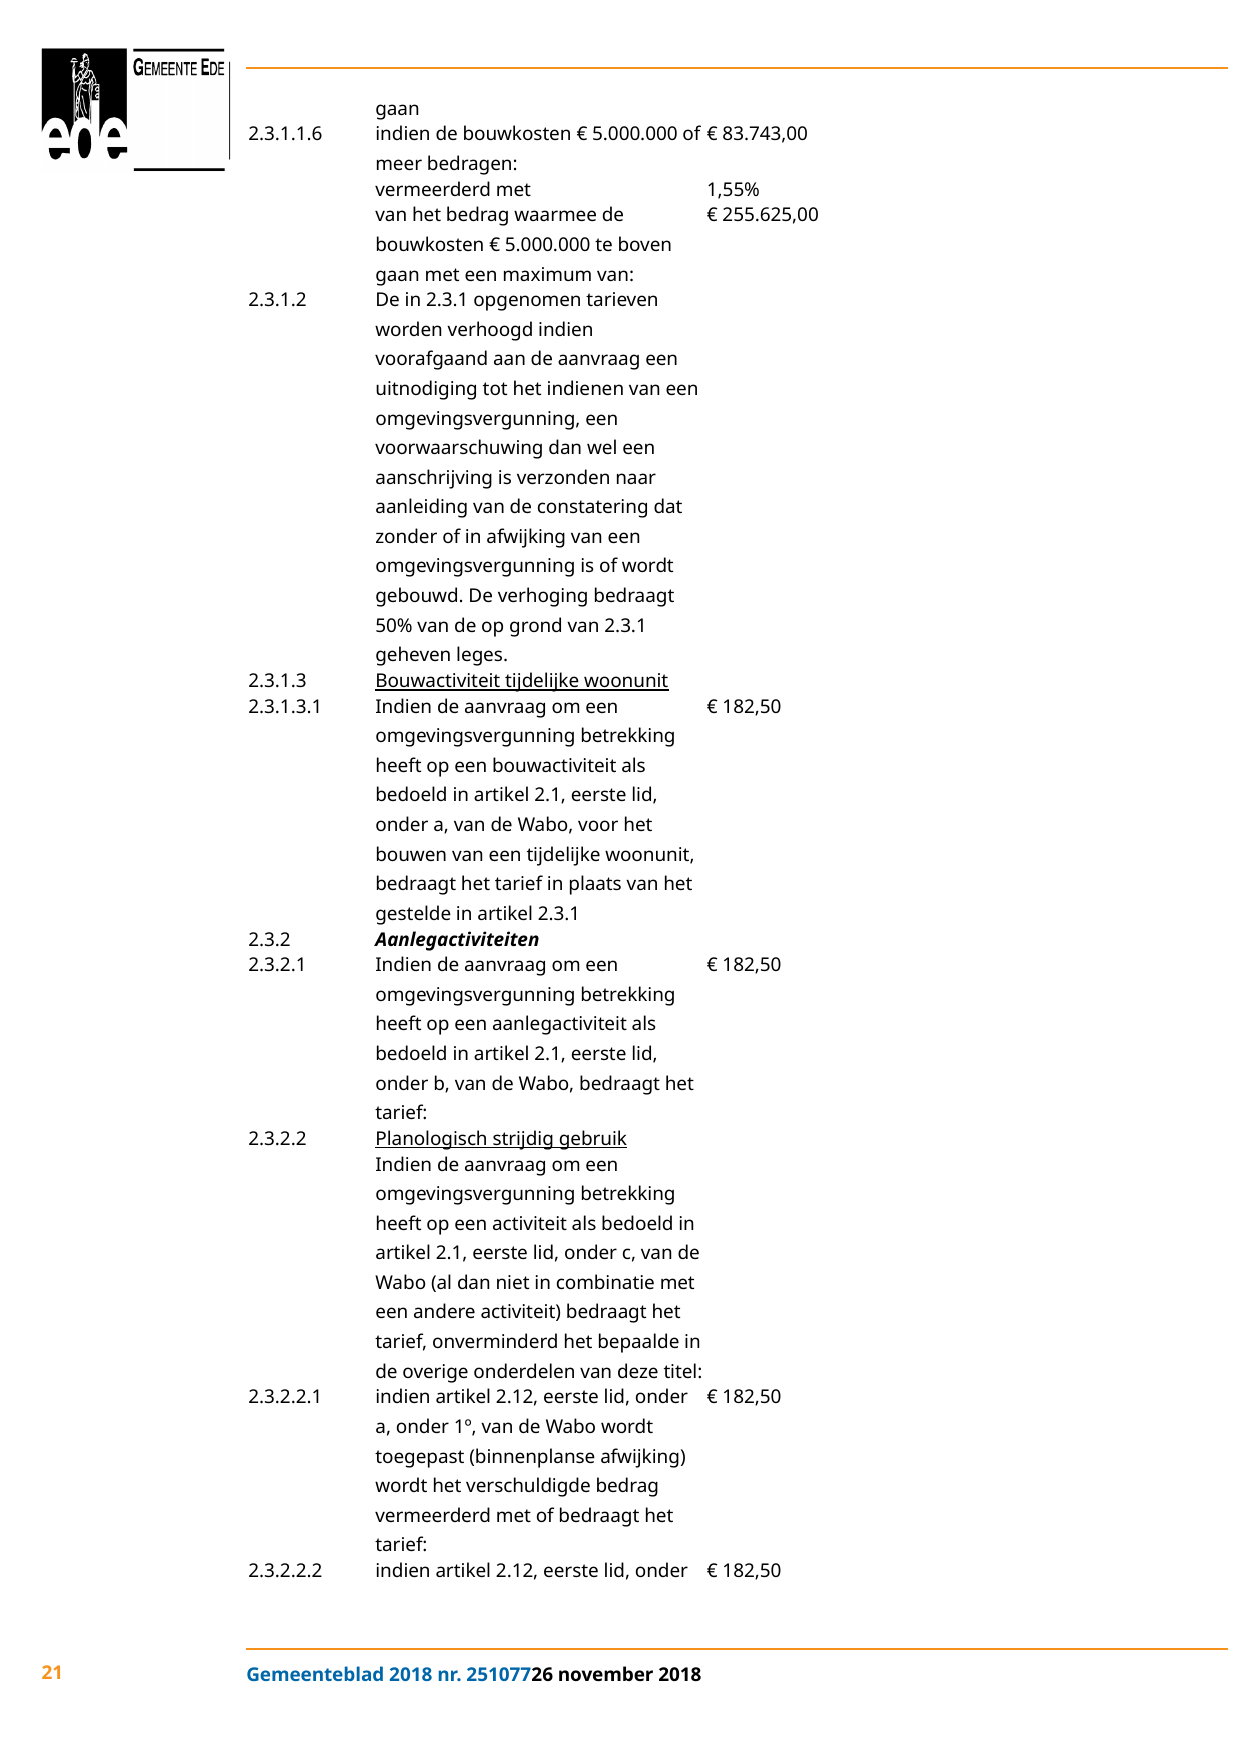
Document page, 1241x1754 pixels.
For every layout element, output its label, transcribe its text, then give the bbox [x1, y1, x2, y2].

table_cell € 83.743,00 [707, 121, 897, 176]
table_cell van het bedrag waarmee de bouwkosten € 5.000.000 te boven gaan met een maximum van: [375, 202, 707, 286]
table_cell 2.3.2.1 [248, 951, 375, 1125]
table_cell [248, 1151, 375, 1384]
table_cell Aanlegactiviteiten [375, 926, 707, 951]
table_cell indien de bouwkosten € 5.000.000 of meer bedragen: [375, 121, 707, 176]
table_cell Indien de aanvraag om een omgevingsvergunning betrekking heeft op een bouwactiviteit als bedoeld in artikel 2.1, eerste lid, onder a, van de Wabo, voor het bouwen van een tijdelijke woonunit, bedraagt het tarief in plaats van het gestelde in artikel 2.3.1 [375, 693, 707, 926]
table_cell 2.3.1.3 [248, 667, 375, 693]
table_cell € 182,50 [707, 951, 897, 1125]
picture [41, 47, 231, 172]
table_cell Bouwactiviteit tijdelijke woonunit [375, 667, 707, 693]
table_cell 2.3.1.3.1 [248, 693, 375, 926]
table_cell vermeerderd met [375, 176, 707, 202]
table_cell 2.3.2 [248, 926, 375, 951]
table_cell [707, 95, 897, 121]
table_cell Indien de aanvraag om een omgevingsvergunning betrekking heeft op een activiteit als bedoeld in artikel 2.1, eerste lid, onder c, van de Wabo (al dan niet in combinatie met een andere activiteit) bedraagt het tarief, onverminderd het bepaalde in de overige onderdelen van deze titel: [375, 1151, 707, 1384]
table_cell 2.3.1.1.6 [248, 121, 375, 176]
table_cell 2.3.2.2.2 [248, 1557, 375, 1583]
table_cell [248, 95, 375, 121]
table_cell € 182,50 [707, 1557, 897, 1583]
table_cell Planologisch strijdig gebruik [375, 1125, 707, 1151]
table_cell indien artikel 2.12, eerste lid, onder [375, 1557, 707, 1583]
table_cell [707, 286, 897, 667]
table_cell gaan [375, 95, 707, 121]
table_cell De in 2.3.1 opgenomen tarieven worden verhoogd indien voorafgaand aan de aanvraag een uitnodiging tot het indienen van een omgevingsvergunning, een voorwaarschuwing dan wel een aanschrijving is verzonden naar aanleiding van de constatering dat zonder of in afwijking van een omgevingsvergunning is of wordt gebouwd. De verhoging bedraagt 50% van de op grond van 2.3.1 geheven leges. [375, 286, 707, 667]
table_cell [707, 926, 897, 951]
table_cell indien artikel 2.12, eerste lid, onder a, onder 1º, van de Wabo wordt toegepast (binnenplanse afwijking) wordt het verschuldigde bedrag vermeerderd met of bedraagt het tarief: [375, 1384, 707, 1557]
table_cell 1,55% [707, 176, 897, 202]
table_cell [707, 1151, 897, 1384]
table_cell Indien de aanvraag om een omgevingsvergunning betrekking heeft op een aanlegactiviteit als bedoeld in artikel 2.1, eerste lid, onder b, van de Wabo, bedraagt het tarief: [375, 951, 707, 1125]
table_cell 2.3.2.2 [248, 1125, 375, 1151]
table_cell 2.3.1.2 [248, 286, 375, 667]
table_cell [707, 667, 897, 693]
table_cell € 182,50 [707, 693, 897, 926]
table_cell € 255.625,00 [707, 202, 897, 286]
table_cell € 182,50 [707, 1384, 897, 1557]
table_cell [248, 176, 375, 202]
table_cell [248, 202, 375, 286]
table_cell 2.3.2.2.1 [248, 1384, 375, 1557]
table_cell [707, 1125, 897, 1151]
